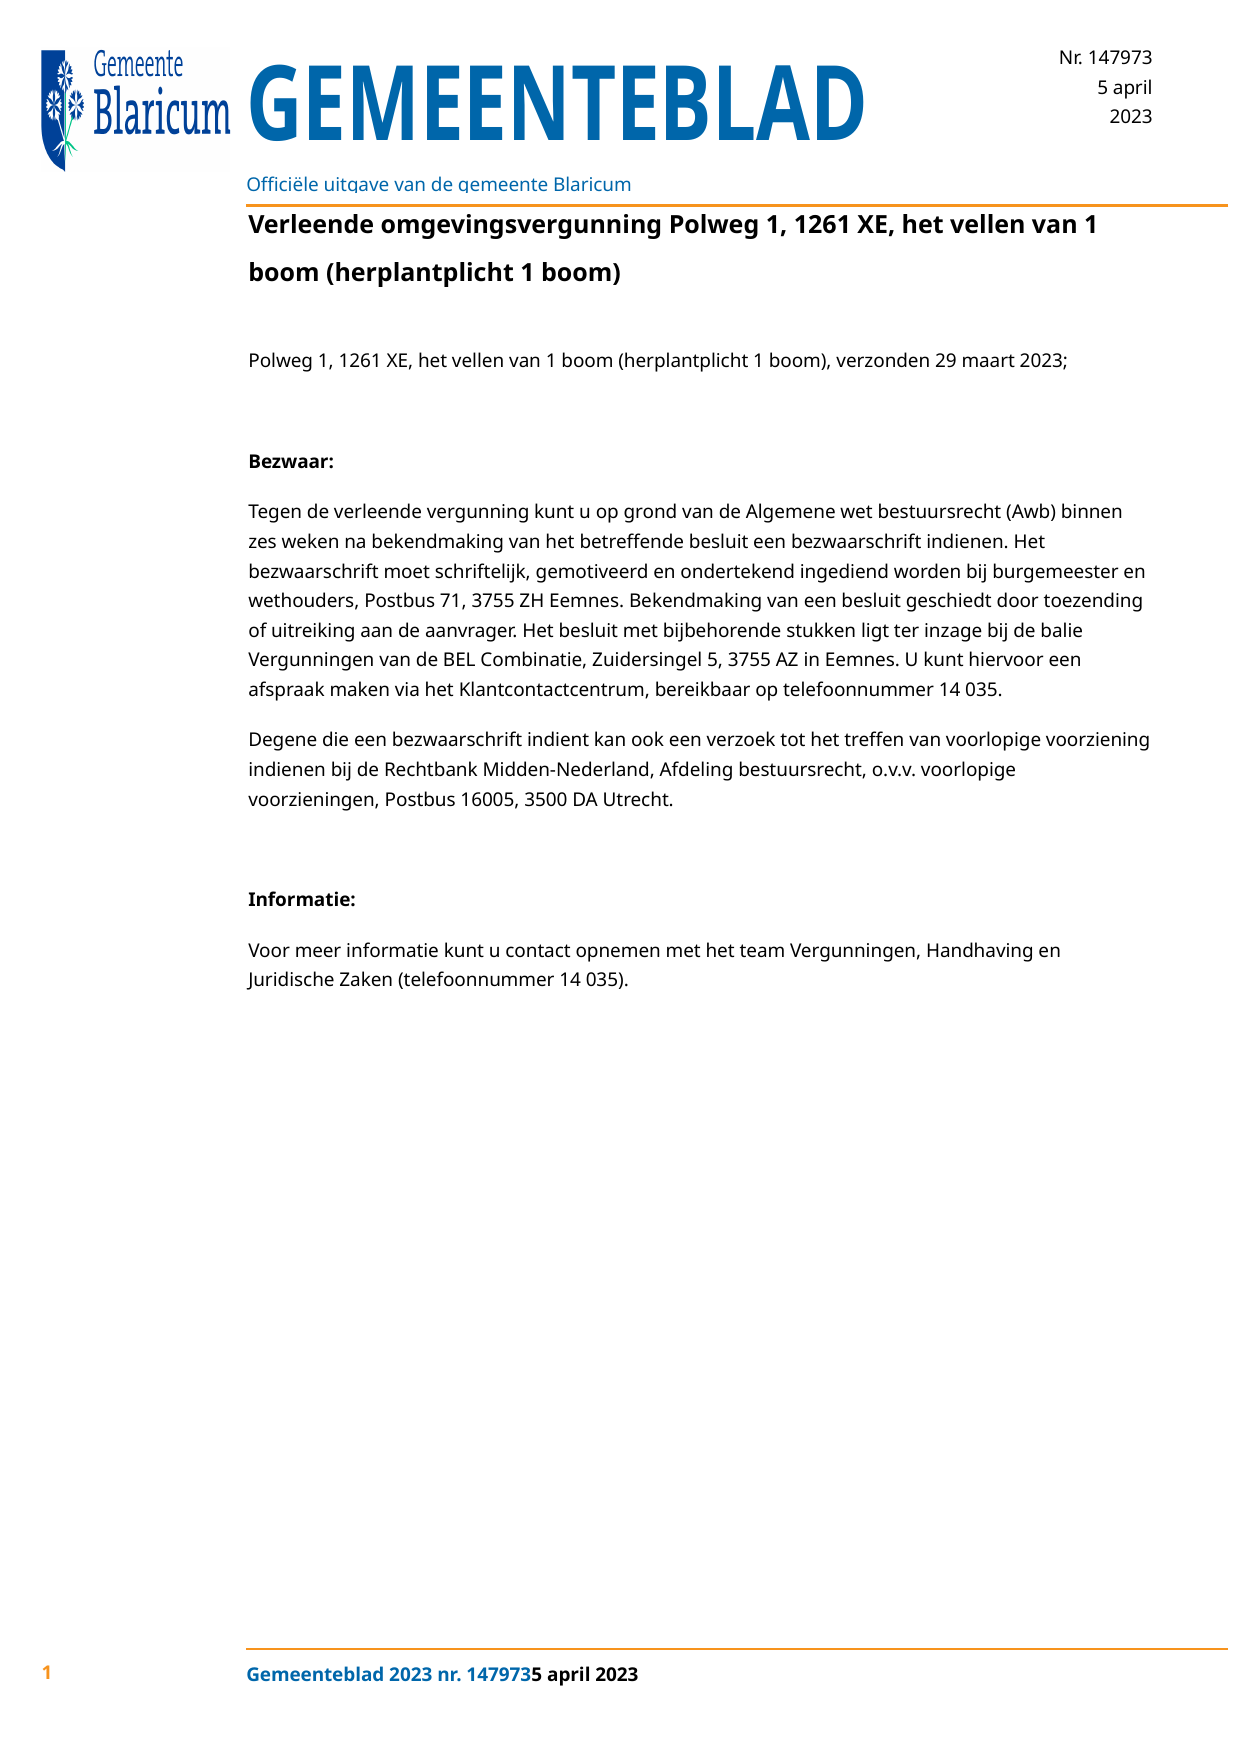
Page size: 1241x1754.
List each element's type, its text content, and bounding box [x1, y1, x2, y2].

picture [41, 47, 231, 172]
text Degene die een bezwaarschrift indient kan ook een verzoek tot het treffen van voorlopige voorziening indienen bij de Rechtbank Midden-Nederland, Afdeling bestuursrecht, o.v.v. voorlopige voorzieningen, Postbus 16005, 3500 DA Utrecht. [248, 727, 1152, 812]
text Verleende omgevingsvergunning Polweg 1, 1261 XE, het vellen van 1 boom (herplantplicht 1 boom) [248, 207, 1152, 288]
text Bezwaar: [248, 448, 1152, 474]
text Voor meer informatie kunt u contact opnemen met het team Vergunningen, Handhaving en Juridische Zaken (telefoonnummer 14 035). [248, 937, 1152, 992]
text Informatie: [248, 887, 1152, 912]
text Polweg 1, 1261 XE, het vellen van 1 boom (herplantplicht 1 boom), verzonden 29 maart 2023; [248, 347, 1152, 373]
text Tegen de verleende vergunning kunt u op grond van de Algemene wet bestuursrecht (Awb) binnen zes weken na bekendmaking van het betreffende besluit een bezwaarschrift indienen. Het bezwaarschrift moet schriftelijk, gemotiveerd en ondertekend ingediend worden bij burgemeester en wethouders, Postbus 71, 3755 ZH Eemnes. Bekendmaking van een besluit geschiedt door toezending of uitreiking aan de aanvrager. Het besluit met bijbehorende stukken ligt ter inzage bij de balie Vergunningen van de BEL Combinatie, Zuidersingel 5, 3755 AZ in Eemnes. U kunt hiervoor een afspraak maken via het Klantcontactcentrum, bereikbaar op telefoonnummer 14 035. [248, 499, 1152, 702]
